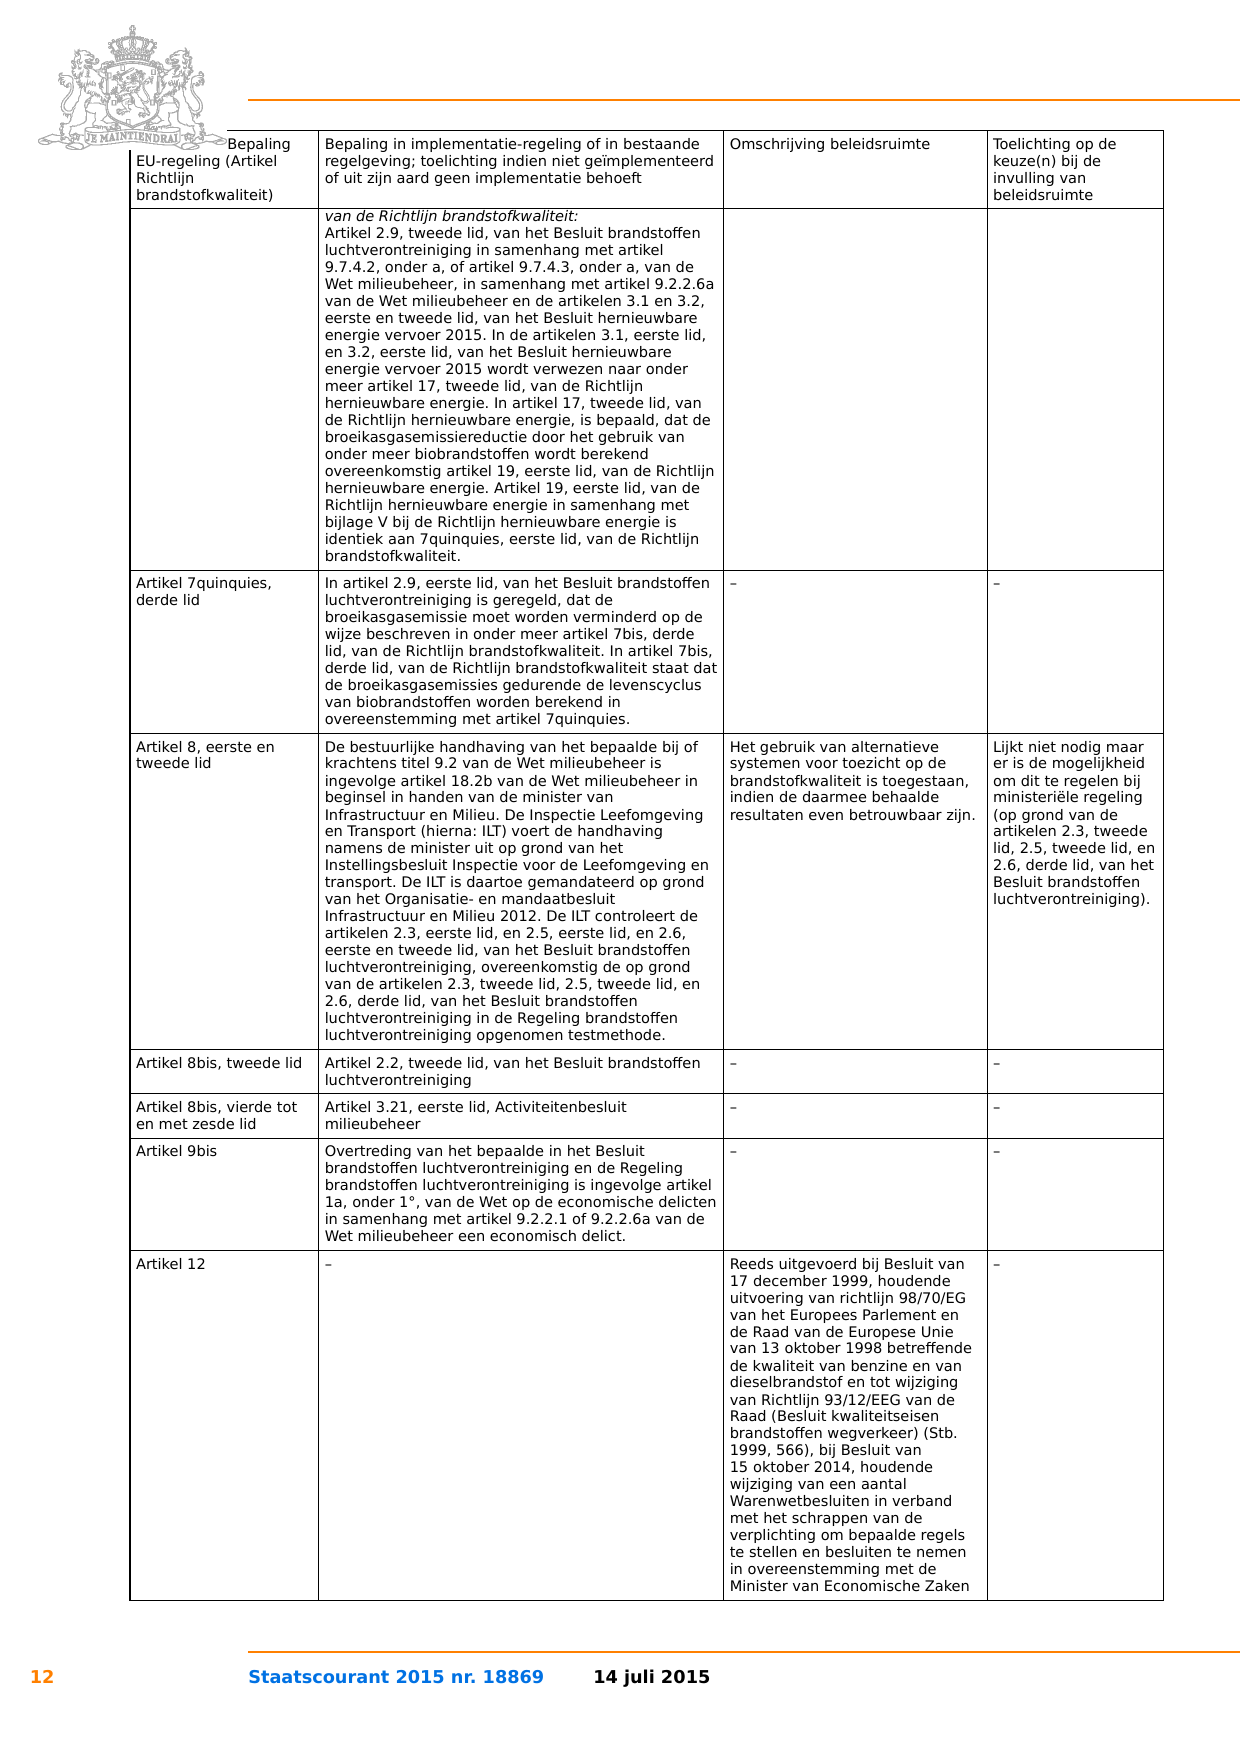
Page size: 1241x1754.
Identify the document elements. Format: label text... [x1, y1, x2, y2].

table_cell Overtreding van het bepaalde in het Besluit brandstoffen luchtverontreiniging en de Regeling brandstoffen luchtverontreiniging is ingevolge artikel 1a, onder 1°, van de Wet op de economische delicten in samenhang met artikel 9.2.2.1 of 9.2.2.6a van de Wet milieubeheer een economisch delict. [319, 1139, 723, 1250]
table_cell – [319, 1251, 723, 1600]
table_cell Artikel 9bis [131, 1139, 318, 1250]
table_cell [988, 209, 1163, 569]
table_cell – [988, 571, 1163, 733]
table_cell – [988, 1251, 1163, 1600]
table_cell Artikel 3.21, eerste lid, Activiteitenbesluit milieubeheer [319, 1094, 723, 1137]
table_cell Artikel 8bis, vierde tot en met zesde lid [131, 1094, 318, 1137]
table_cell – [988, 1050, 1163, 1093]
table_cell Artikel 8bis, tweede lid [131, 1050, 318, 1093]
table_cell – [988, 1139, 1163, 1250]
table_cell De bestuurlijke handhaving van het bepaalde bij of krachtens titel 9.2 van de Wet milieubeheer is ingevolge artikel 18.2b van de Wet milieubeheer in beginsel in handen van de minister van Infrastructuur en Milieu. De Inspectie Leefomgeving en Transport (hierna: ILT) voert de handhaving namens de minister uit op grond van het Instellingsbesluit Inspectie voor de Leefomgeving en transport. De ILT is daartoe gemandateerd op grond van het Organisatie- en mandaatbesluit Infrastructuur en Milieu 2012. De ILT controleert de artikelen 2.3, eerste lid, en 2.5, eerste lid, en 2.6, eerste en tweede lid, van het Besluit brandstoffen luchtverontreiniging, overeenkomstig de op grond van de artikelen 2.3, tweede lid, 2.5, tweede lid, en 2.6, derde lid, van het Besluit brandstoffen luchtverontreiniging in de Regeling brandstoffen luchtverontreiniging opgenomen testmethode. [319, 734, 723, 1049]
table_header Omschrijving beleidsruimte [724, 131, 987, 208]
picture [38, 25, 227, 150]
table_cell van de Richtlijn brandstofkwaliteit: Artikel 2.9, tweede lid, van het Besluit brandstoffen luchtverontreiniging in samenhang met artikel 9.7.4.2, onder a, of artikel 9.7.4.3, onder a, van de Wet milieubeheer, in samenhang met artikel 9.2.2.6a van de Wet milieubeheer en de artikelen 3.1 en 3.2, eerste en tweede lid, van het Besluit hernieuwbare energie vervoer 2015. In de artikelen 3.1, eerste lid, en 3.2, eerste lid, van het Besluit hernieuwbare energie vervoer 2015 wordt verwezen naar onder meer artikel 17, tweede lid, van de Richtlijn hernieuwbare energie. In artikel 17, tweede lid, van de Richtlijn hernieuwbare energie, is bepaald, dat de broeikasgasemissiereductie door het gebruik van onder meer biobrandstoffen wordt berekend overeenkomstig artikel 19, eerste lid, van de Richtlijn hernieuwbare energie. Artikel 19, eerste lid, van de Richtlijn hernieuwbare energie in samenhang met bijlage V bij de Richtlijn hernieuwbare energie is identiek aan 7quinquies, eerste lid, van de Richtlijn brandstofkwaliteit. [319, 209, 723, 569]
table_cell Artikel 8, eerste en tweede lid [131, 734, 318, 1049]
table_cell [131, 209, 318, 569]
table_cell Het gebruik van alternatieve systemen voor toezicht op de brandstofkwaliteit is toegestaan, indien de daarmee behaalde resultaten even betrouwbaar zijn. [724, 734, 987, 1049]
table_cell – [988, 1094, 1163, 1137]
table_cell Artikel 7quinquies, derde lid [131, 571, 318, 733]
table_cell In artikel 2.9, eerste lid, van het Besluit brandstoffen luchtverontreiniging is geregeld, dat de broeikasgasemissie moet worden verminderd op de wijze beschreven in onder meer artikel 7bis, derde lid, van de Richtlijn brandstofkwaliteit. In artikel 7bis, derde lid, van de Richtlijn brandstofkwaliteit staat dat de broeikasgasemissies gedurende de levenscyclus van biobrandstoffen worden berekend in overeenstemming met artikel 7quinquies. [319, 571, 723, 733]
table_cell – [724, 571, 987, 733]
table_cell – [724, 1094, 987, 1137]
table_cell Lijkt niet nodig maar er is de mogelijkheid om dit te regelen bij ministeriële regeling (op grond van de artikelen 2.3, tweede lid, 2.5, tweede lid, en 2.6, derde lid, van het Besluit brandstoffen luchtverontreiniging). [988, 734, 1163, 1049]
table_cell Reeds uitgevoerd bij Besluit van 17 december 1999, houdende uitvoering van richtlijn 98/70/EG van het Europees Parlement en de Raad van de Europese Unie van 13 oktober 1998 betreffende de kwaliteit van benzine en van dieselbrandstof en tot wijziging van Richtlijn 93/12/EEG van de Raad (Besluit kwaliteitseisen brandstoffen wegverkeer) (Stb. 1999, 566), bij Besluit van 15 oktober 2014, houdende wijziging van een aantal Warenwetbesluiten in verband met het schrappen van de verplichting om bepaalde regels te stellen en besluiten te nemen in overeenstemming met de Minister van Economische Zaken [724, 1251, 987, 1600]
table_cell [724, 209, 987, 569]
table_cell Artikel 12 [131, 1251, 318, 1600]
table_header Bepaling in implementatie-regeling of in bestaande regelgeving; toelichting indien niet geïmplementeerd of uit zijn aard geen implementatie behoeft [319, 131, 723, 208]
table_header Bepaling EU-regeling (Artikel Richtlijn brandstofkwaliteit) [131, 131, 318, 208]
table_cell – [724, 1139, 987, 1250]
table_cell – [724, 1050, 987, 1093]
table_header Toelichting op de keuze(n) bij de invulling van beleidsruimte [988, 131, 1163, 208]
table_cell Artikel 2.2, tweede lid, van het Besluit brandstoffen luchtverontreiniging [319, 1050, 723, 1093]
